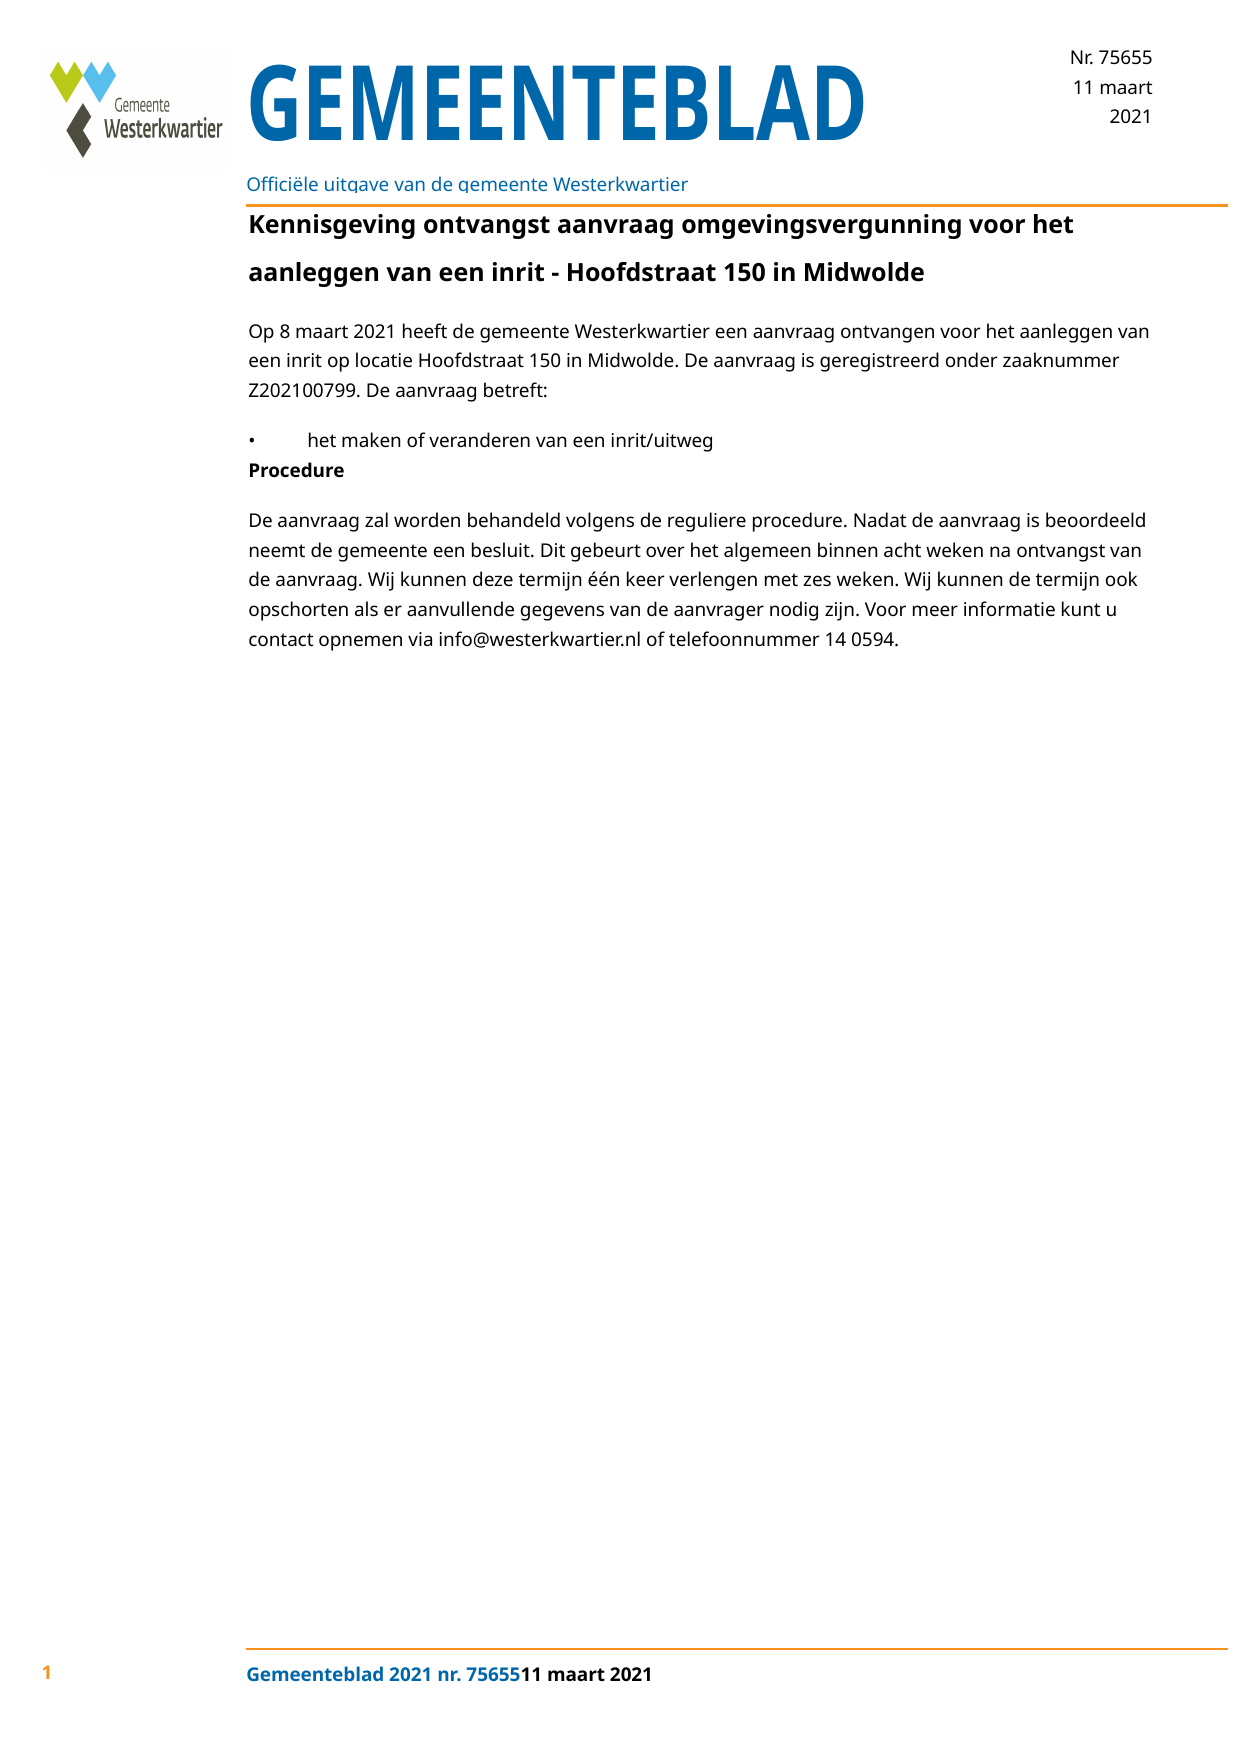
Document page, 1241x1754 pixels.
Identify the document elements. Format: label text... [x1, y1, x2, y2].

text Procedure [248, 457, 1152, 483]
picture [41, 47, 231, 172]
list het maken of veranderen van een inrit/uitweg [248, 427, 1152, 453]
text Op 8 maart 2021 heeft de gemeente Westerkwartier een aanvraag ontvangen voor het aanleggen van een inrit op locatie Hoofdstraat 150 in Midwolde. De aanvraag is geregistreerd onder zaaknummer Z202100799. De aanvraag betreft: [248, 318, 1152, 403]
text De aanvraag zal worden behandeld volgens de reguliere procedure. Nadat de aanvraag is beoordeeld neemt de gemeente een besluit. Dit gebeurt over het algemeen binnen acht weken na ontvangst van de aanvraag. Wij kunnen deze termijn één keer verlengen met zes weken. Wij kunnen de termijn ook opschorten als er aanvullende gegevens van de aanvrager nodig zijn. Voor meer informatie kunt u contact opnemen via info@westerkwartier.nl of telefoonnummer 14 0594. [248, 507, 1152, 652]
text Kennisgeving ontvangst aanvraag omgevingsvergunning voor het aanleggen van een inrit - Hoofdstraat 150 in Midwolde [248, 207, 1152, 288]
